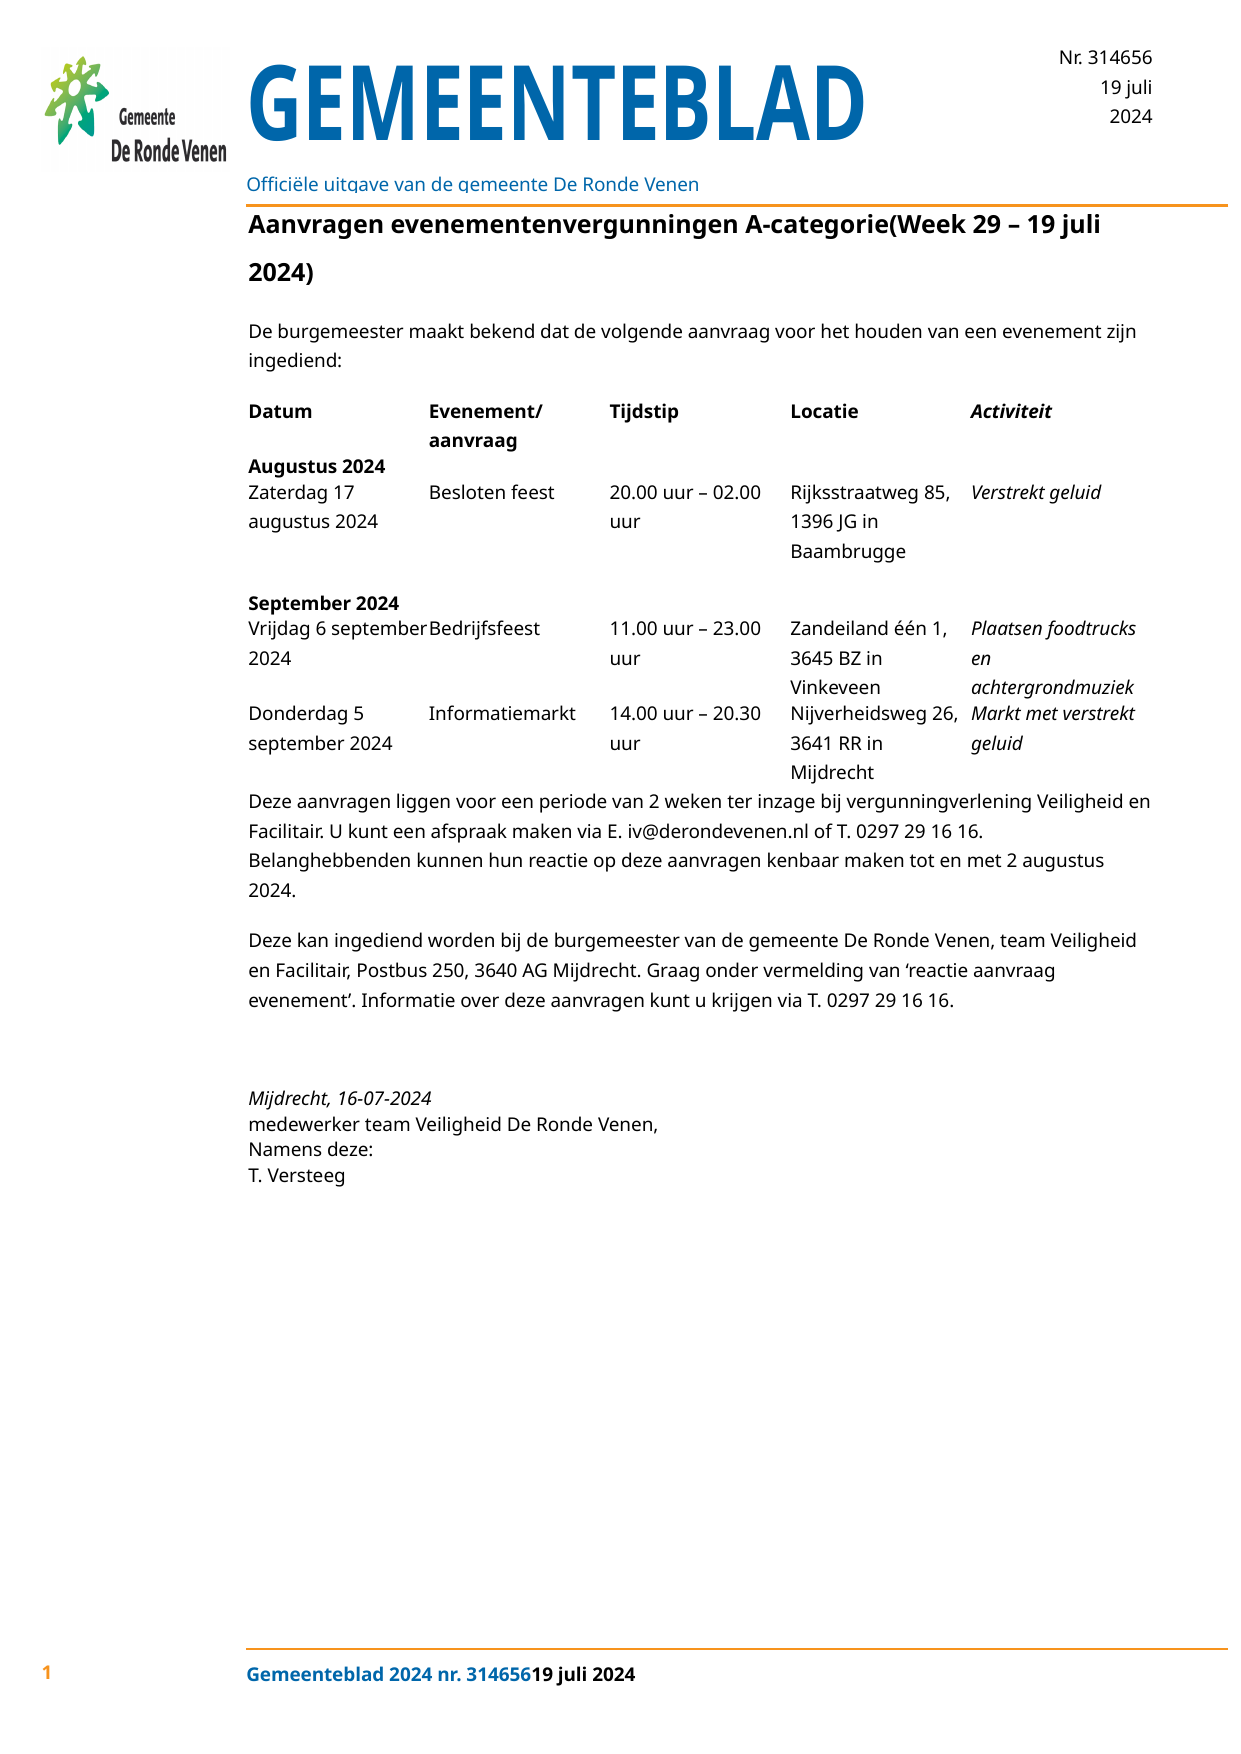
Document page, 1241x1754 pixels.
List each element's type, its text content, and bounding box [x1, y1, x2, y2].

table_cell [609, 453, 790, 479]
table_cell [971, 564, 1152, 590]
table_cell Besloten feest [429, 479, 609, 564]
table_cell Rijksstraatweg 85, 1396 JG in Baambrugge [790, 479, 971, 564]
table_cell [790, 590, 971, 615]
table_cell [248, 564, 429, 590]
picture [41, 47, 231, 172]
text Mijdrecht, 16-07-2024 [248, 1085, 1152, 1111]
text Aanvragen evenementenvergunningen A-categorie(Week 29 – 19 juli 2024) [248, 207, 1152, 288]
table_cell [790, 453, 971, 479]
table_cell Vrijdag 6 september 2024 [248, 615, 429, 700]
table_cell Zandeiland één 1, 3645 BZ in Vinkeveen [790, 615, 971, 700]
table_cell Markt met verstrekt geluid [971, 700, 1152, 785]
table_cell [609, 590, 790, 615]
table_cell [971, 453, 1152, 479]
table_header Datum [248, 398, 429, 453]
table_cell Informatiemarkt [429, 700, 609, 785]
table_header Activiteit [971, 398, 1152, 453]
table_cell [790, 564, 971, 590]
text medewerker team Veiligheid De Ronde Venen, [248, 1111, 1152, 1136]
table_cell 11.00 uur – 23.00 uur [609, 615, 790, 700]
table_cell Verstrekt geluid [971, 479, 1152, 564]
text Namens deze: [248, 1136, 1152, 1162]
table_cell [429, 564, 609, 590]
table_cell Nijverheidsweg 26, 3641 RR in Mijdrecht [790, 700, 971, 785]
table_cell Plaatsen foodtrucks en achtergrondmuziek [971, 615, 1152, 700]
text Deze aanvragen liggen voor een periode van 2 weken ter inzage bij vergunningverlening Veiligheid en Facilitair. U kunt een afspraak maken via E. iv@derondevenen.nl of T. 0297 29 16 16. Belanghebbenden kunnen hun reactie op deze aanvragen kenbaar maken tot en met 2 augustus 2024. [248, 788, 1152, 903]
table_cell 14.00 uur – 20.30 uur [609, 700, 790, 785]
table_header Tijdstip [609, 398, 790, 453]
table_cell [609, 564, 790, 590]
table_cell Donderdag 5 september 2024 [248, 700, 429, 785]
text De burgemeester maakt bekend dat de volgende aanvraag voor het houden van een evenement zijn ingediend: [248, 318, 1152, 373]
table_cell Bedrijfsfeest [429, 615, 609, 700]
table_cell Zaterdag 17 augustus 2024 [248, 479, 429, 564]
table_cell [971, 590, 1152, 615]
table_cell Augustus 2024 [248, 453, 429, 479]
table_cell [429, 453, 609, 479]
table_cell [429, 590, 609, 615]
table_header Locatie [790, 398, 971, 453]
table_cell 20.00 uur – 02.00 uur [609, 479, 790, 564]
text T. Versteeg [248, 1162, 1152, 1188]
text Deze kan ingediend worden bij de burgemeester van de gemeente De Ronde Venen, team Veiligheid en Facilitair, Postbus 250, 3640 AG Mijdrecht. Graag onder vermelding van ‘reactie aanvraag evenement’. Informatie over deze aanvragen kunt u krijgen via T. 0297 29 16 16. [248, 928, 1152, 1012]
table_cell September 2024 [248, 590, 429, 615]
table_header Evenement/aanvraag [429, 398, 609, 453]
